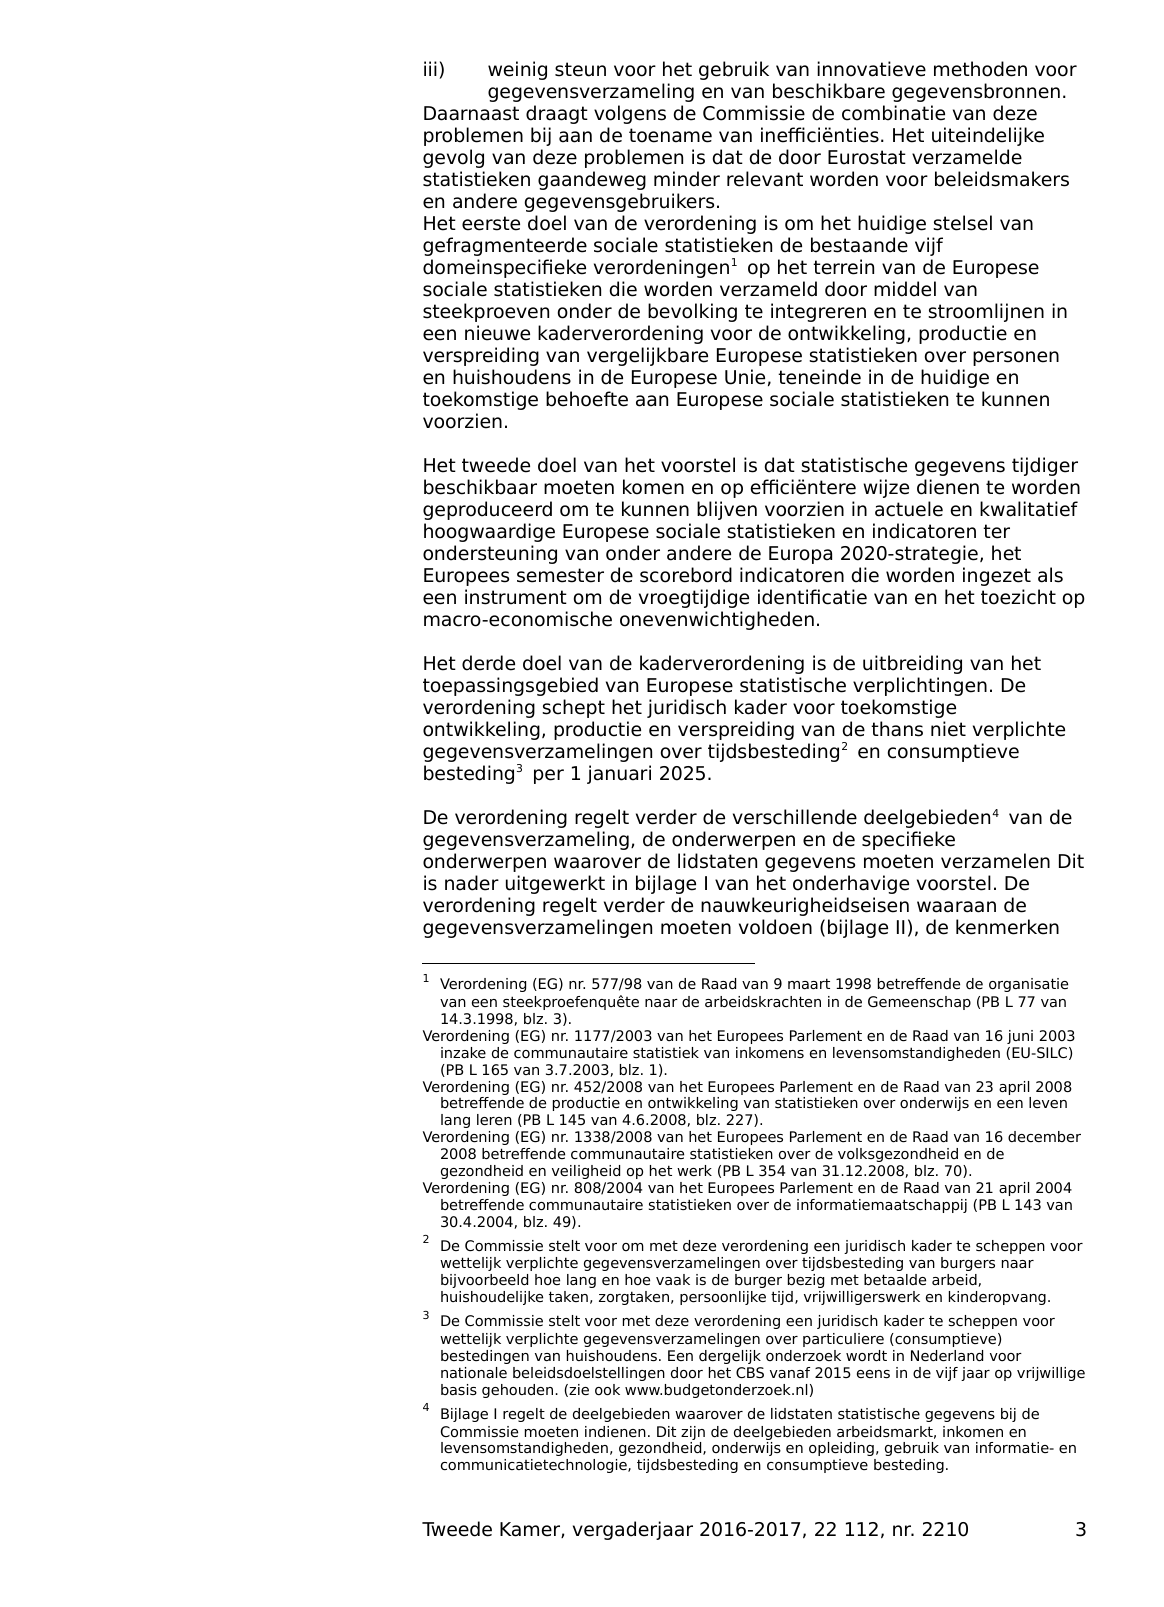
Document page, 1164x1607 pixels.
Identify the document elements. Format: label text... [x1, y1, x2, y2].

text Het eerste doel van de verordening is om het huidige stelsel van gefragmenteerde sociale statistieken de bestaande vijf domeinspecifieke verordeningen op het terrein van de Europese sociale statistieken die worden verzameld door middel van steekproeven onder de bevolking te integreren en te stroomlijnen in een nieuwe kaderverordening voor de ontwikkeling, productie en verspreiding van vergelijkbare Europese statistieken over personen en huishoudens in de Europese Unie, teneinde in de huidige en toekomstige behoefte aan Europese sociale statistieken te kunnen voorzien. [422, 213, 1087, 433]
text Verordening (EG) nr. 1338/2008 van het Europees Parlement en de Raad van 16 december 2008 betreffende communautaire statistieken over de volksgezondheid en de gezondheid en veiligheid op het werk (PB L 354 van 31.12.2008, blz. 70). [422, 1129, 1087, 1180]
text Het derde doel van de kaderverordening is de uitbreiding van het toepassingsgebied van Europese statistische verplichtingen. De verordening schept het juridisch kader voor toekomstige ontwikkeling, productie en verspreiding van de thans niet verplichte gegevensverzamelingen over tijdsbesteding en consumptieve besteding per 1 januari 2025. [422, 653, 1087, 785]
text De Commissie stelt voor met deze verordening een juridisch kader te scheppen voor wettelijk verplichte gegevensverzamelingen over particuliere (consumptieve) bestedingen van huishoudens. Een dergelijk onderzoek wordt in Nederland voor nationale beleidsdoelstellingen door het CBS vanaf 2015 eens in de vijf jaar op vrijwillige basis gehouden. (zie ook www.budgetonderzoek.nl) [422, 1309, 1087, 1399]
text Verordening (EG) nr. 1177/2003 van het Europees Parlement en de Raad van 16 juni 2003 inzake de communautaire statistiek van inkomens en levensomstandigheden (EU-SILC) (PB L 165 van 3.7.2003, blz. 1). [422, 1028, 1087, 1079]
text Het tweede doel van het voorstel is dat statistische gegevens tijdiger beschikbaar moeten komen en op efficiëntere wijze dienen te worden geproduceerd om te kunnen blijven voorzien in actuele en kwalitatief hoogwaardige Europese sociale statistieken en indicatoren ter ondersteuning van onder andere de Europa 2020-strategie, het Europees semester de scorebord indicatoren die worden ingezet als een instrument om de vroegtijdige identificatie van en het toezicht op macro-economische onevenwichtigheden. [422, 455, 1087, 631]
text Verordening (EG) nr. 808/2004 van het Europees Parlement en de Raad van 21 april 2004 betreffende communautaire statistieken over de informatiemaatschappij (PB L 143 van 30.4.2004, blz. 49). [422, 1180, 1087, 1231]
text iii) weinig steun voor het gebruik van innovatieve methoden voor gegevensverzameling en van beschikbare gegevensbronnen. [422, 59, 1087, 103]
text Daarnaast draagt volgens de Commissie de combinatie van deze problemen bij aan de toename van inefficiënties. Het uiteindelijke gevolg van deze problemen is dat de door Eurostat verzamelde statistieken gaandeweg minder relevant worden voor beleidsmakers en andere gegevensgebruikers. [422, 103, 1087, 213]
text Bijlage I regelt de deelgebieden waarover de lidstaten statistische gegevens bij de Commissie moeten indienen. Dit zijn de deelgebieden arbeidsmarkt, inkomen en levensomstandigheden, gezondheid, onderwijs en opleiding, gebruik van informatie- en communicatietechnologie, tijdsbesteding en consumptieve besteding. [422, 1402, 1087, 1474]
text De Commissie stelt voor om met deze verordening een juridisch kader te scheppen voor wettelijk verplichte gegevensverzamelingen over tijdsbesteding van burgers naar bijvoorbeeld hoe lang en hoe vaak is de burger bezig met betaalde arbeid, huishoudelijke taken, zorgtaken, persoonlijke tijd, vrijwilligerswerk en kinderopvang. [422, 1233, 1087, 1306]
text De verordening regelt verder de verschillende deelgebieden van de gegevensverzameling, de onderwerpen en de specifieke onderwerpen waarover de lidstaten gegevens moeten verzamelen Dit is nader uitgewerkt in bijlage I van het onderhavige voorstel. De verordening regelt verder de nauwkeurigheidseisen waaraan de gegevensverzamelingen moeten voldoen (bijlage II), de kenmerken [422, 807, 1087, 939]
text Verordening (EG) nr. 452/2008 van het Europees Parlement en de Raad van 23 april 2008 betreffende de productie en ontwikkeling van statistieken over onderwijs en een leven lang leren (PB L 145 van 4.6.2008, blz. 227). [422, 1079, 1087, 1129]
text Verordening (EG) nr. 577/98 van de Raad van 9 maart 1998 betreffende de organisatie van een steekproefenquête naar de arbeidskrachten in de Gemeenschap (PB L 77 van 14.3.1998, blz. 3). [422, 972, 1087, 1028]
